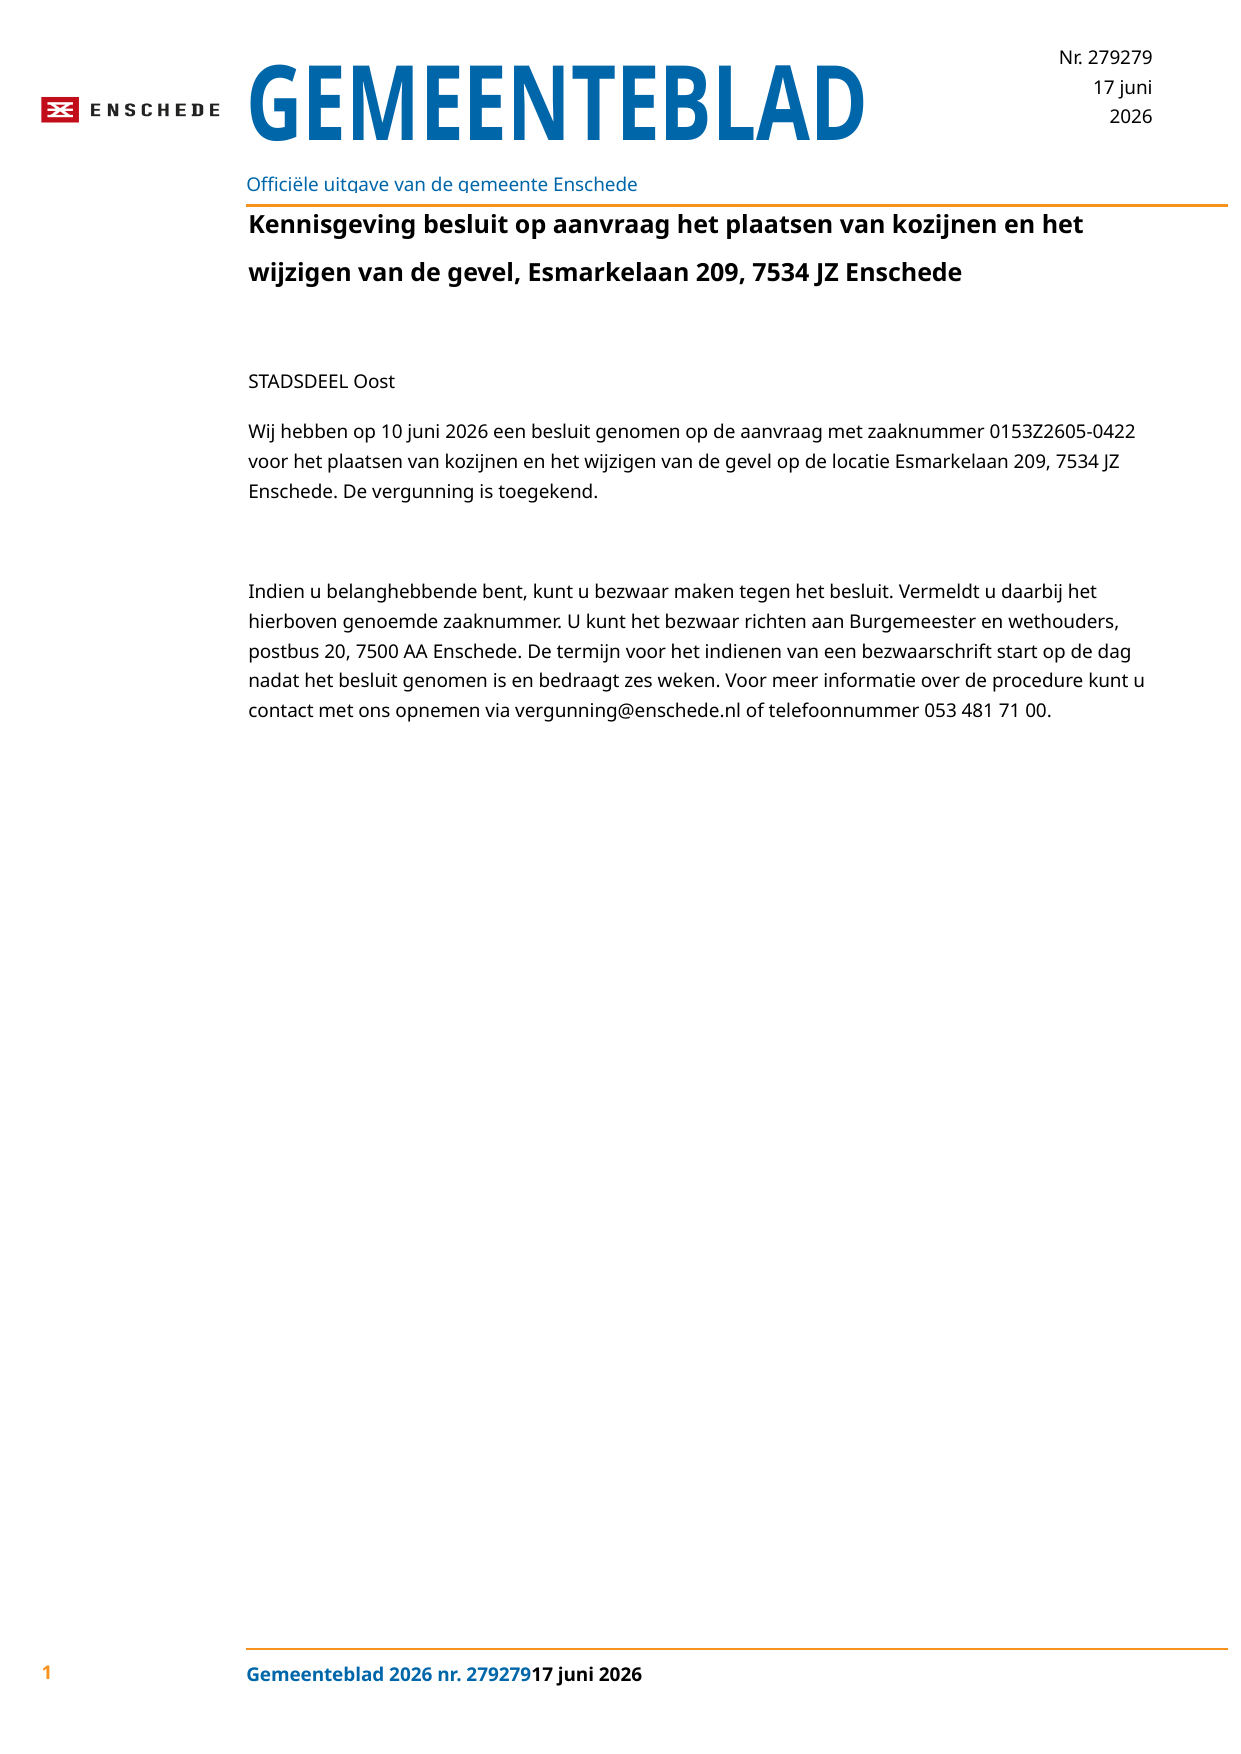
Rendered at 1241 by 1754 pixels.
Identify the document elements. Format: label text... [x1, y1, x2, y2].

text Wij hebben op 10 juni 2026 een besluit genomen op de aanvraag met zaaknummer 0153Z2605-0422 voor het plaatsen van kozijnen en het wijzigen van de gevel op de locatie Esmarkelaan 209, 7534 JZ Enschede. De vergunning is toegekend. [248, 419, 1152, 504]
picture [41, 47, 231, 172]
text STADSDEEL Oost [248, 368, 1152, 394]
text Kennisgeving besluit op aanvraag het plaatsen van kozijnen en het wijzigen van de gevel, Esmarkelaan 209, 7534 JZ Enschede [248, 207, 1152, 288]
text Indien u belanghebbende bent, kunt u bezwaar maken tegen het besluit. Vermeldt u daarbij het hierboven genoemde zaaknummer. U kunt het bezwaar richten aan Burgemeester en wethouders, postbus 20, 7500 AA Enschede. De termijn voor het indienen van een bezwaarschrift start op de dag nadat het besluit genomen is en bedraagt zes weken. Voor meer informatie over de procedure kunt u contact met ons opnemen via vergunning@enschede.nl of telefoonnummer 053 481 71 00. [248, 579, 1152, 723]
